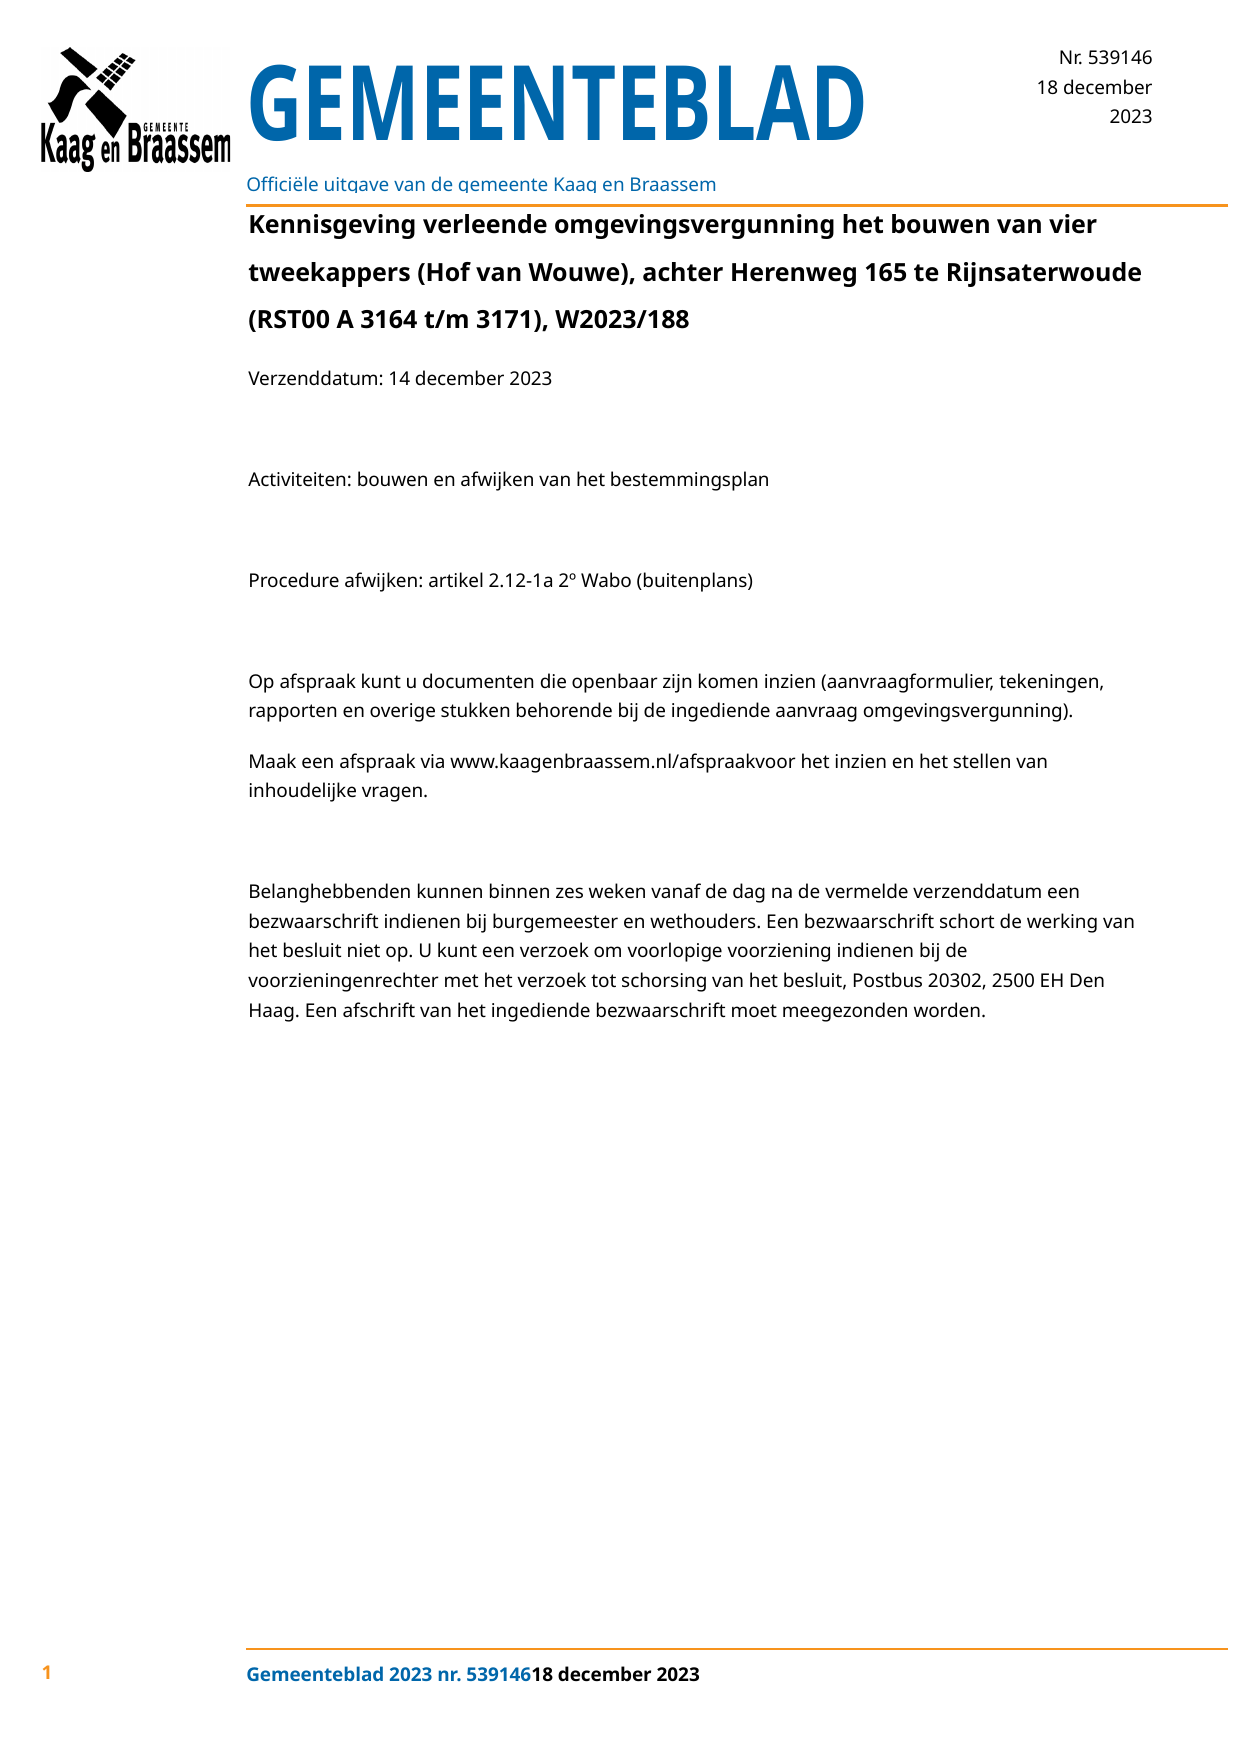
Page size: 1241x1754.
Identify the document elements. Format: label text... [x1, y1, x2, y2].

text Belanghebbenden kunnen binnen zes weken vanaf de dag na de vermelde verzenddatum een bezwaarschrift indienen bij burgemeester en wethouders. Een bezwaarschrift schort de werking van het besluit niet op. U kunt een verzoek om voorlopige voorziening indienen bij de voorzieningenrechter met het verzoek tot schorsing van het besluit, Postbus 20302, 2500 EH Den Haag. Een afschrift van het ingediende bezwaarschrift moet meegezonden worden. [248, 878, 1152, 1022]
text Procedure afwijken: artikel 2.12-1a 2º Wabo (buitenplans) [248, 567, 1152, 593]
picture [41, 47, 231, 172]
text Verzenddatum: 14 december 2023 [248, 366, 1152, 391]
text Op afspraak kunt u documenten die openbaar zijn komen inzien (aanvraagformulier, tekeningen, rapporten en overige stukken behorende bij de ingediende aanvraag omgevingsvergunning). [248, 668, 1152, 723]
text Activiteiten: bouwen en afwijken van het bestemmingsplan [248, 466, 1152, 492]
text Maak een afspraak via www.kaagenbraassem.nl/afspraakvoor het inzien en het stellen van inhoudelijke vragen. [248, 748, 1152, 803]
text Kennisgeving verleende omgevingsvergunning het bouwen van vier tweekappers (Hof van Wouwe), achter Herenweg 165 te Rijnsaterwoude (RST00 A 3164 t/m 3171), W2023/188 [248, 207, 1152, 336]
